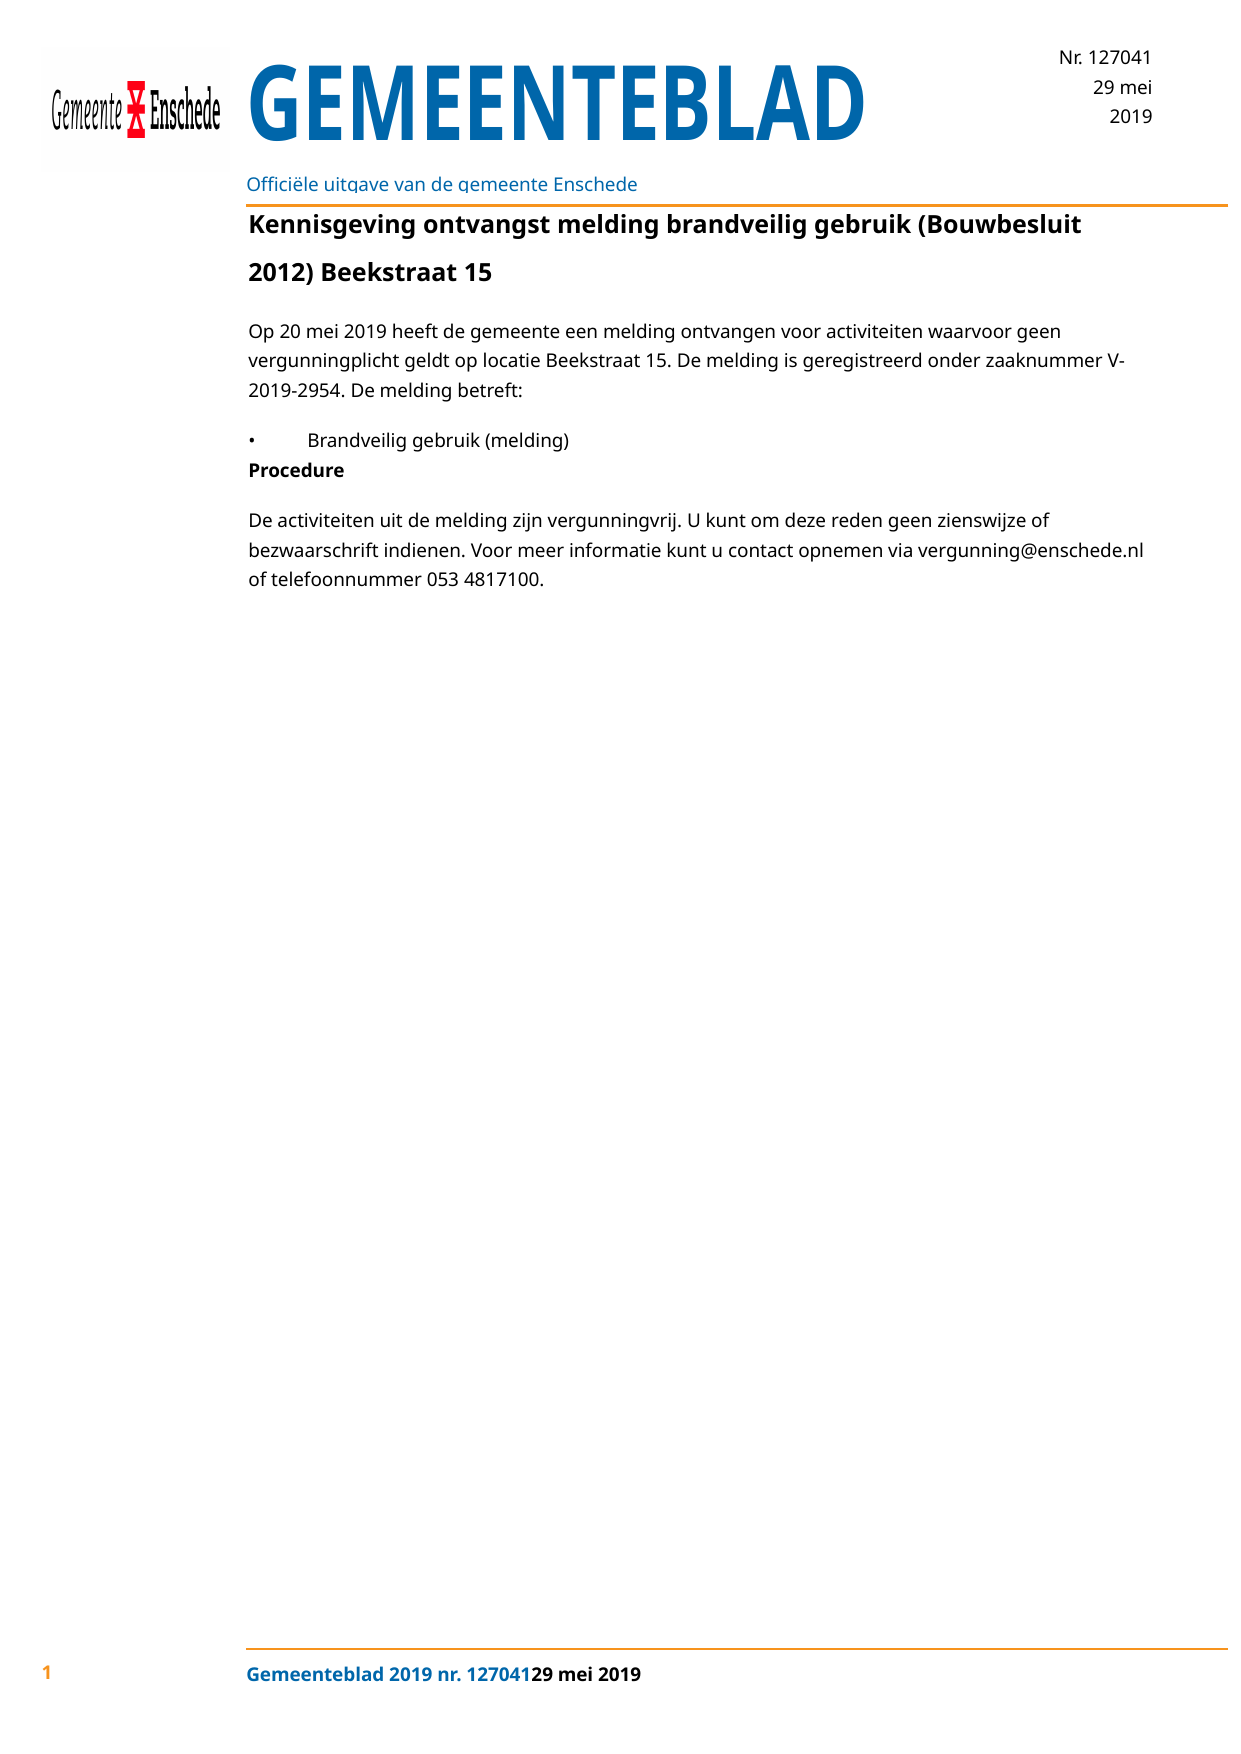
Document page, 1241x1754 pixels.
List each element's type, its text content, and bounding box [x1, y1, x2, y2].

text Op 20 mei 2019 heeft de gemeente een melding ontvangen voor activiteiten waarvoor geen vergunningplicht geldt op locatie Beekstraat 15. De melding is geregistreerd onder zaaknummer V-2019-2954. De melding betreft: [248, 318, 1152, 403]
text Kennisgeving ontvangst melding brandveilig gebruik (Bouwbesluit 2012) Beekstraat 15 [248, 207, 1152, 288]
list Brandveilig gebruik (melding) [248, 427, 1152, 453]
picture [41, 47, 231, 172]
text Procedure [248, 457, 1152, 483]
text De activiteiten uit de melding zijn vergunningvrij. U kunt om deze reden geen zienswijze of bezwaarschrift indienen. Voor meer informatie kunt u contact opnemen via vergunning@enschede.nl of telefoonnummer 053 4817100. [248, 507, 1152, 592]
